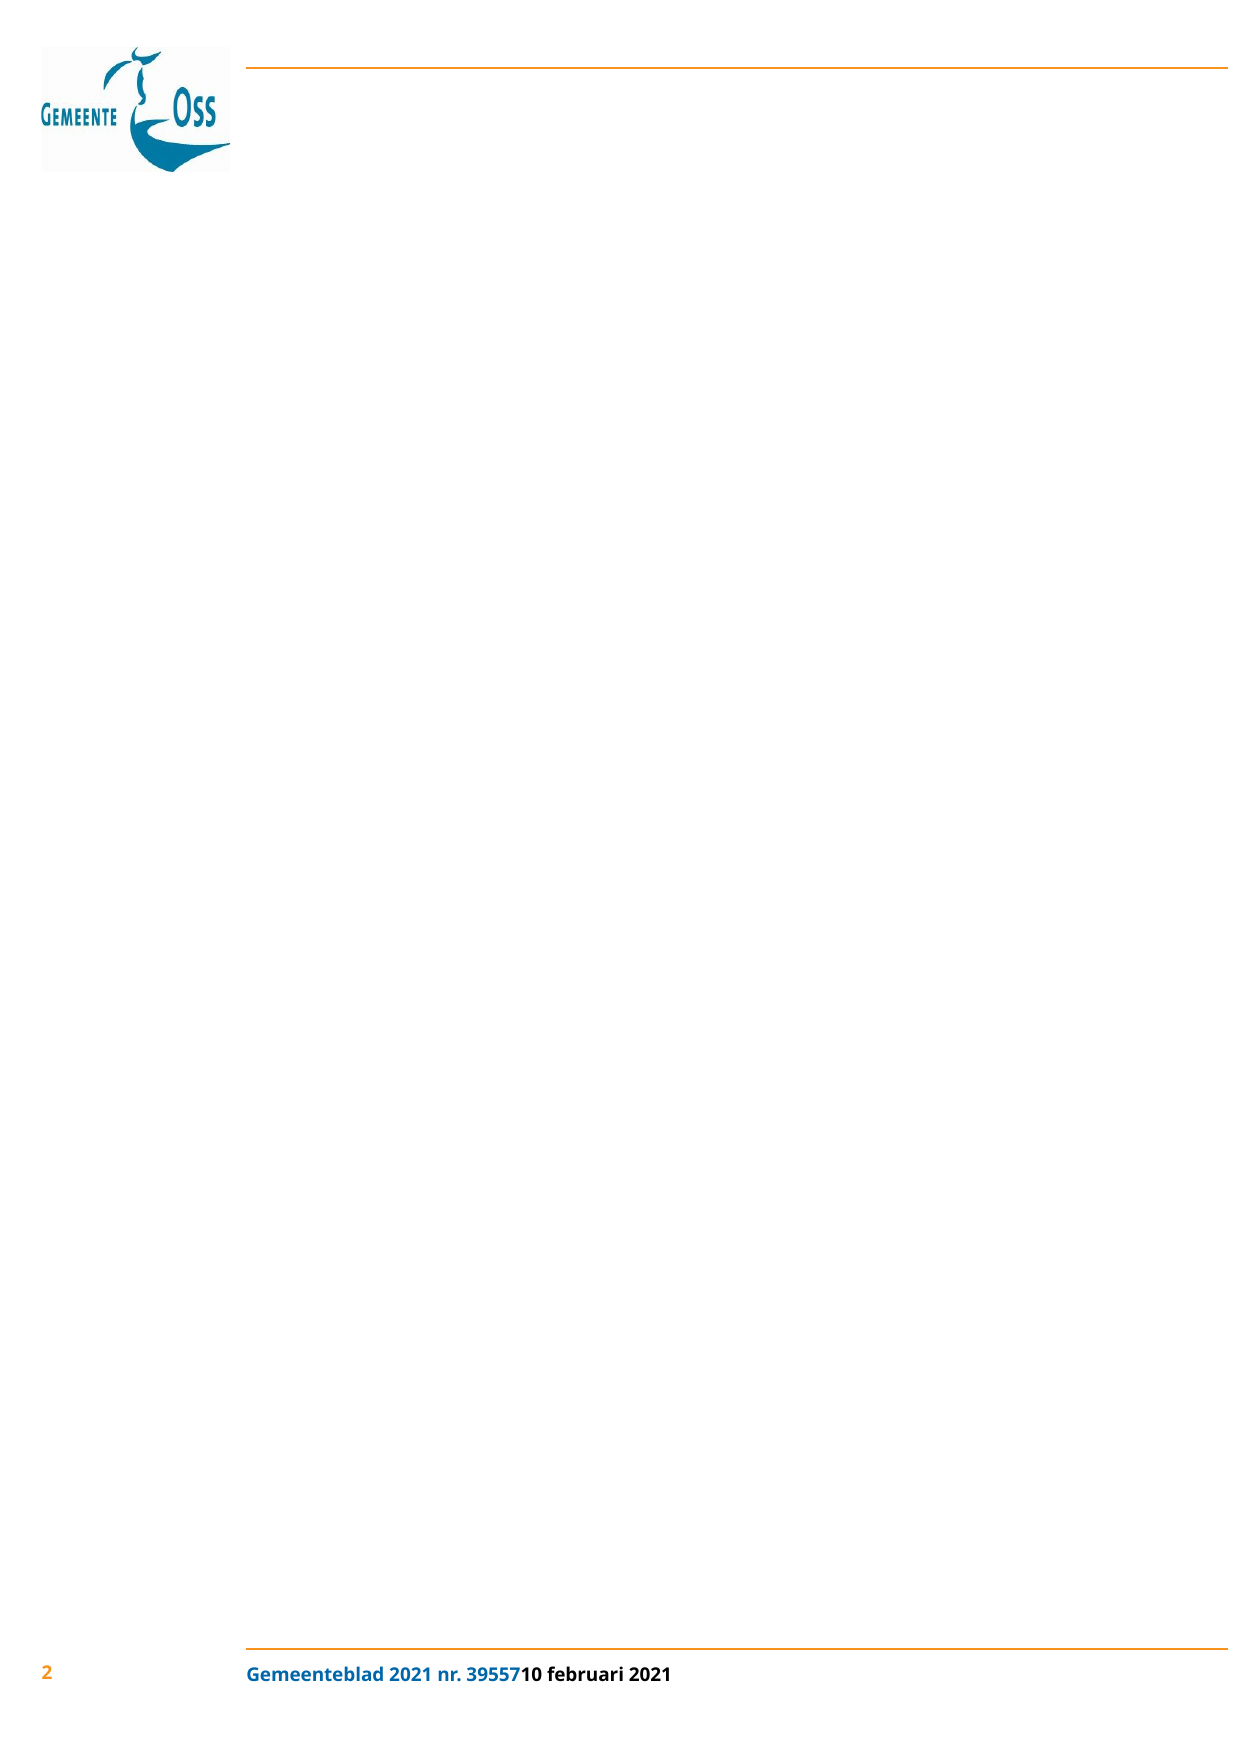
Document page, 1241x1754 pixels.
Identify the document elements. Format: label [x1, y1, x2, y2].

picture [41, 47, 231, 172]
